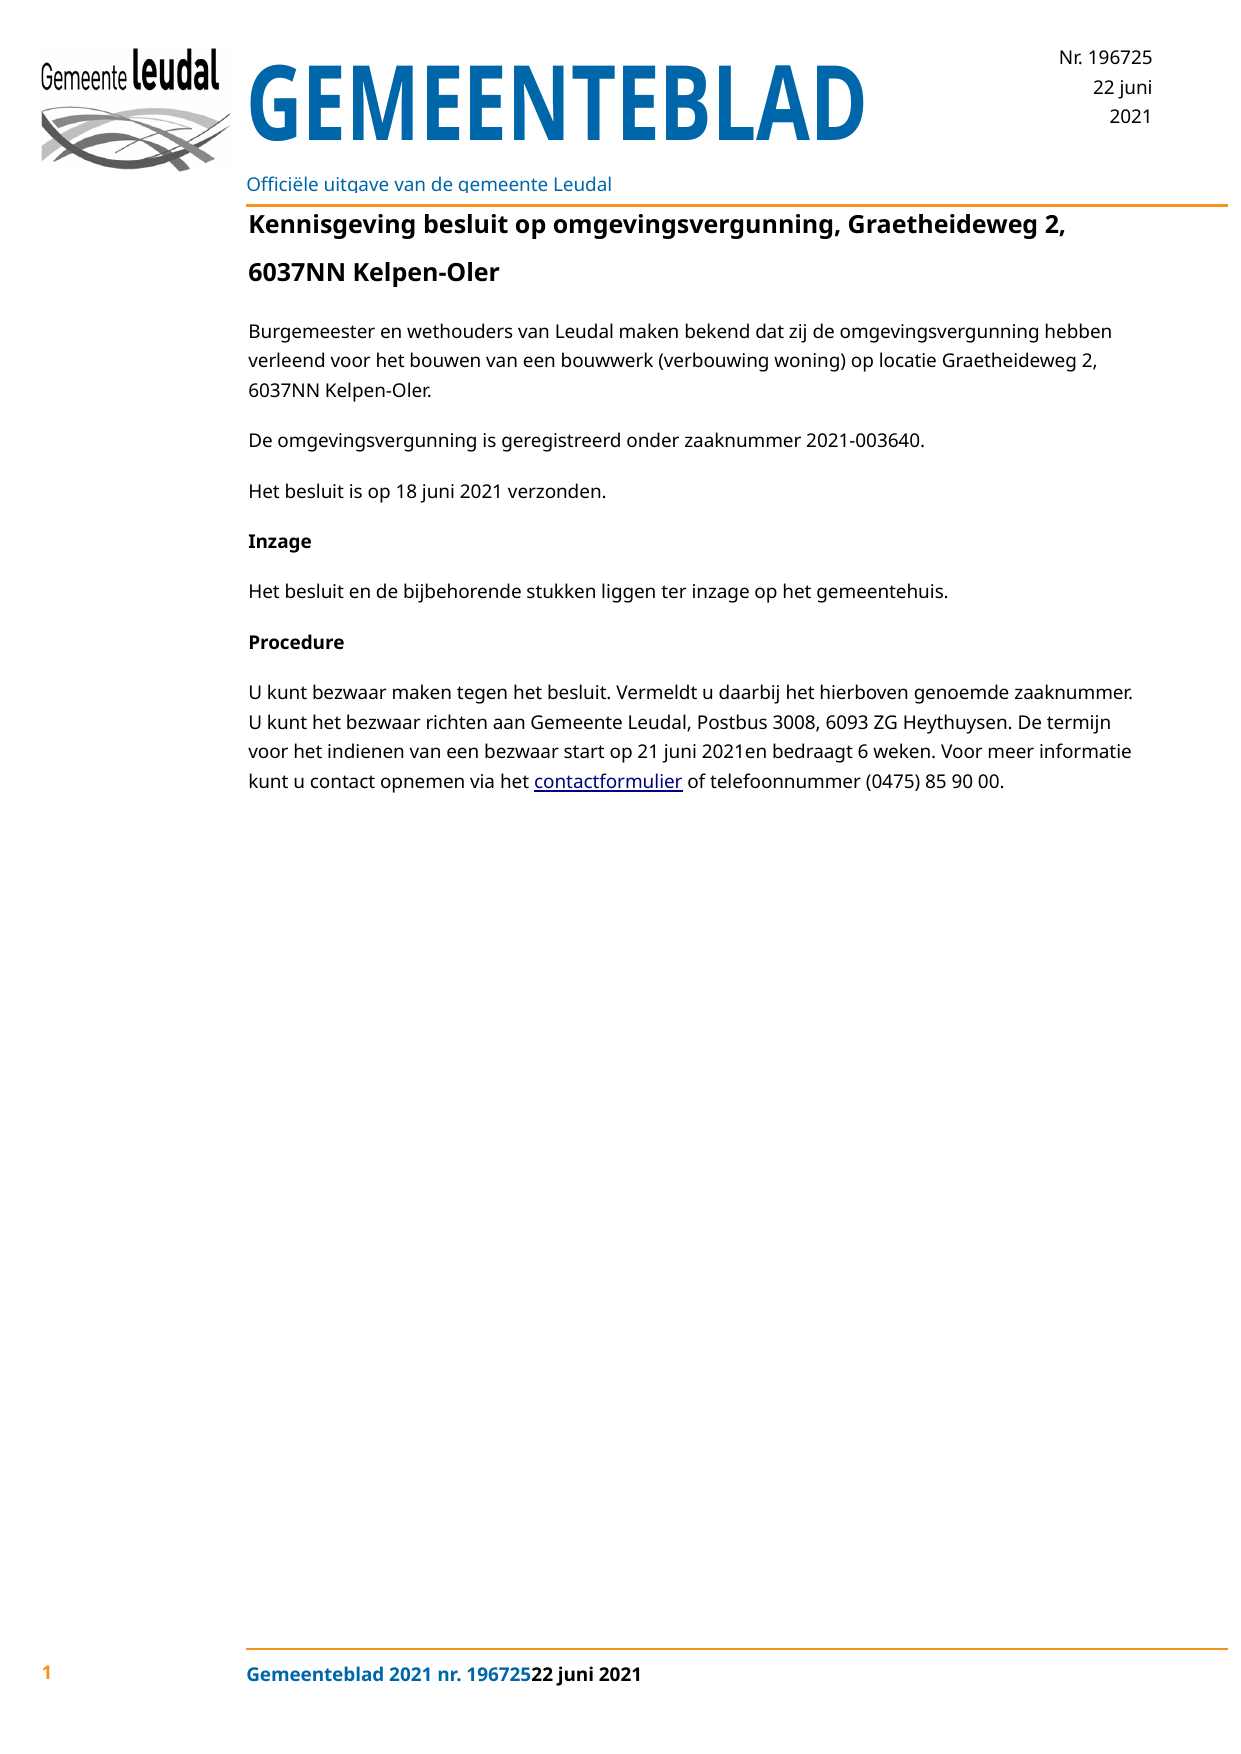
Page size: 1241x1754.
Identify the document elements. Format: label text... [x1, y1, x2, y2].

text Kennisgeving besluit op omgevingsvergunning, Graetheideweg 2, 6037NN Kelpen-Oler [248, 207, 1152, 288]
text Burgemeester en wethouders van Leudal maken bekend dat zij de omgevingsvergunning hebben verleend voor het bouwen van een bouwwerk (verbouwing woning) op locatie Graetheideweg 2, 6037NN Kelpen-Oler. [248, 318, 1152, 403]
text Het besluit is op 18 juni 2021 verzonden. [248, 478, 1152, 504]
text De omgevingsvergunning is geregistreerd onder zaaknummer 2021-003640. [248, 427, 1152, 453]
text Procedure [248, 629, 1152, 655]
picture [41, 47, 231, 172]
text U kunt bezwaar maken tegen het besluit. Vermeldt u daarbij het hierboven genoemde zaaknummer. U kunt het bezwaar richten aan Gemeente Leudal, Postbus 3008, 6093 ZG Heythuysen. De termijn voor het indienen van een bezwaar start op 21 juni 2021en bedraagt 6 weken. Voor meer informatie kunt u contact opnemen via het contactformulier of telefoonnummer (0475) 85 90 00. [248, 679, 1152, 794]
text Het besluit en de bijbehorende stukken liggen ter inzage op het gemeentehuis. [248, 579, 1152, 604]
text Inzage [248, 528, 1152, 554]
